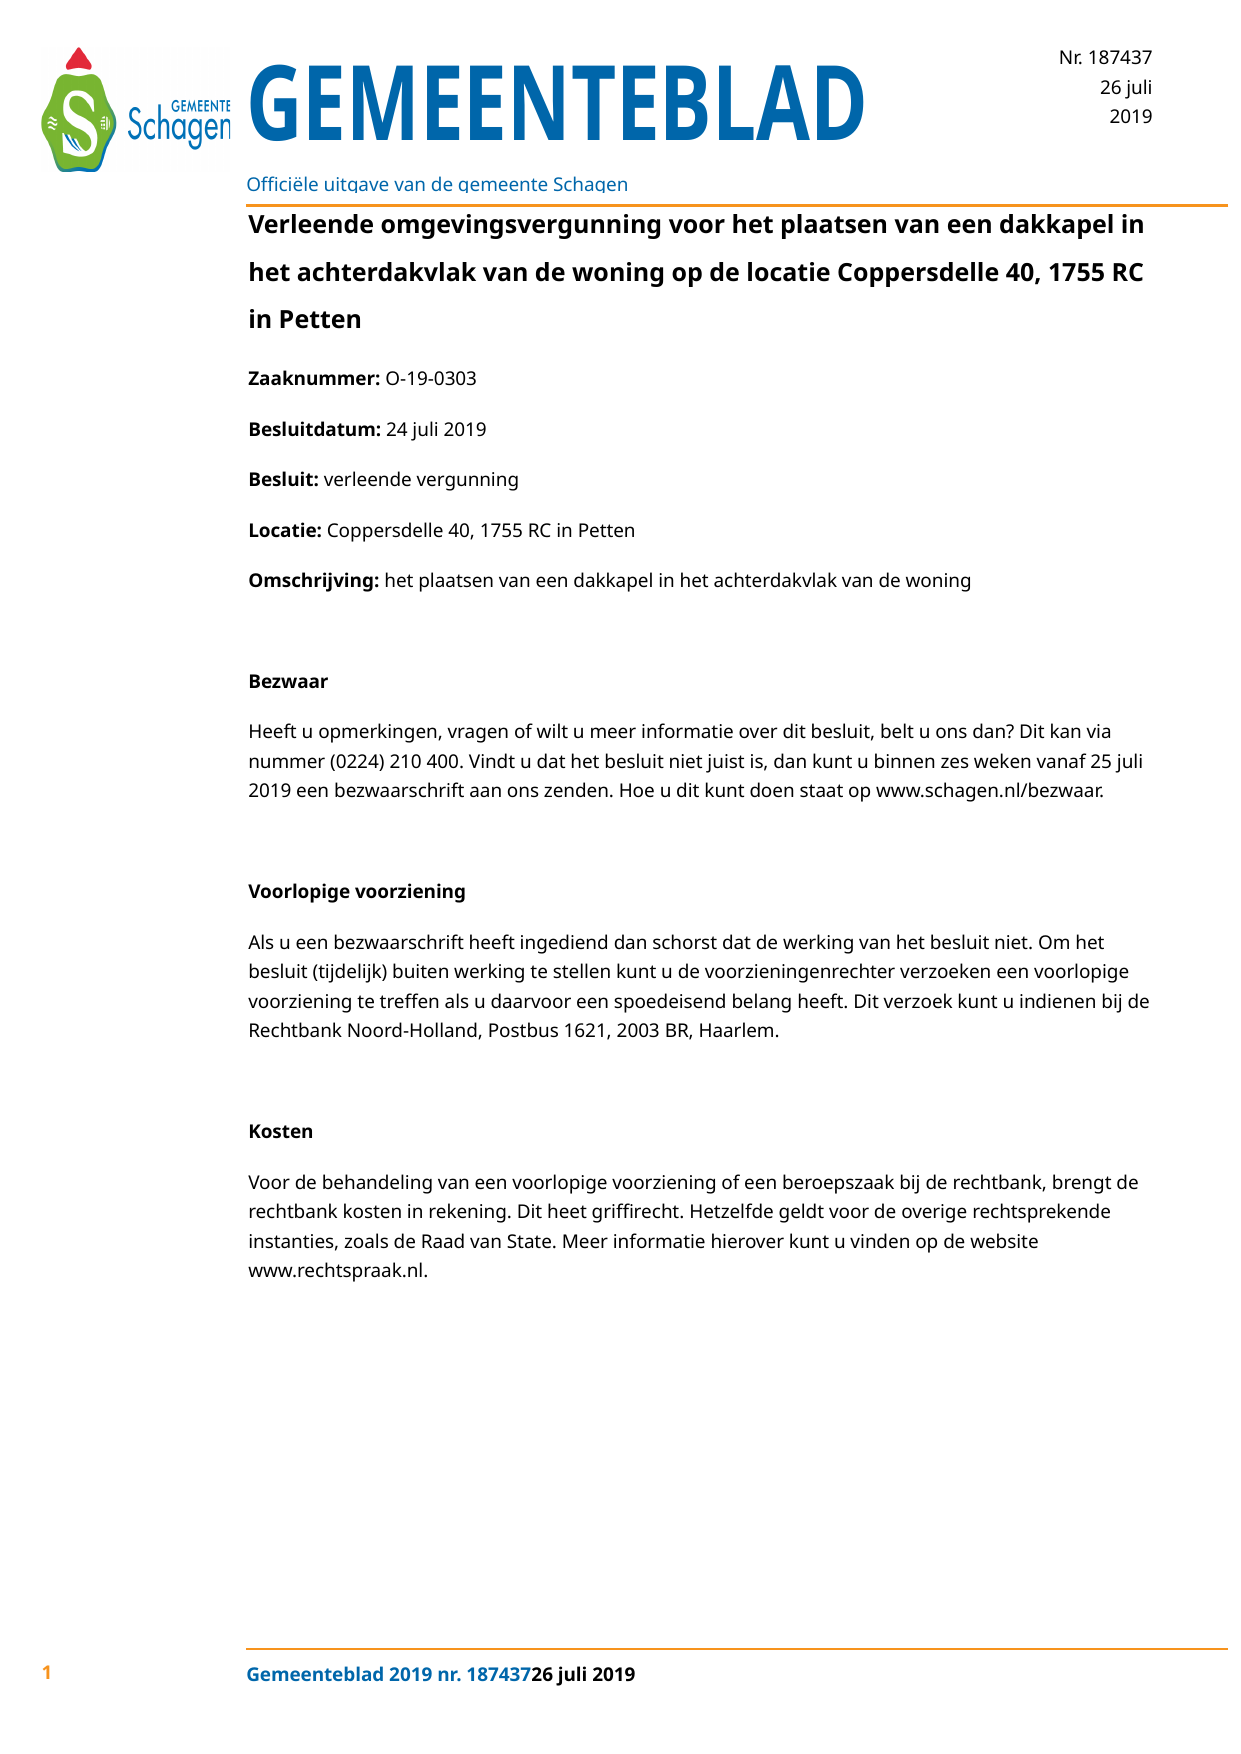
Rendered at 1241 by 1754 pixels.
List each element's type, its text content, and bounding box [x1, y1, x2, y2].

text Bezwaar [248, 668, 1152, 694]
picture [41, 47, 231, 172]
text Omschrijving: het plaatsen van een dakkapel in het achterdakvlak van de woning [248, 567, 1152, 593]
text Locatie: Coppersdelle 40, 1755 RC in Petten [248, 517, 1152, 542]
text Besluit: verleende vergunning [248, 466, 1152, 492]
text Heeft u opmerkingen, vragen of wilt u meer informatie over dit besluit, belt u ons dan? Dit kan via nummer (0224) 210 400. Vindt u dat het besluit niet juist is, dan kunt u binnen zes weken vanaf 25 juli 2019 een bezwaarschrift aan ons zenden. Hoe u dit kunt doen staat op www.schagen.nl/bezwaar. [248, 718, 1152, 803]
text Voorlopige voorziening [248, 878, 1152, 904]
text Besluitdatum: 24 juli 2019 [248, 416, 1152, 442]
text Zaaknummer: O-19-0303 [248, 366, 1152, 391]
text Verleende omgevingsvergunning voor het plaatsen van een dakkapel in het achterdakvlak van de woning op de locatie Coppersdelle 40, 1755 RC in Petten [248, 207, 1152, 336]
text Als u een bezwaarschrift heeft ingediend dan schorst dat de werking van het besluit niet. Om het besluit (tijdelijk) buiten werking te stellen kunt u de voorzieningenrechter verzoeken een voorlopige voorziening te treffen als u daarvoor een spoedeisend belang heeft. Dit verzoek kunt u indienen bij de Rechtbank Noord-Holland, Postbus 1621, 2003 BR, Haarlem. [248, 929, 1152, 1043]
text Kosten [248, 1118, 1152, 1144]
text Voor de behandeling van een voorlopige voorziening of een beroepszaak bij de rechtbank, brengt de rechtbank kosten in rekening. Dit heet griffirecht. Hetzelfde geldt voor de overige rechtsprekende instanties, zoals de Raad van State. Meer informatie hierover kunt u vinden op de website www.rechtspraak.nl. [248, 1169, 1152, 1283]
